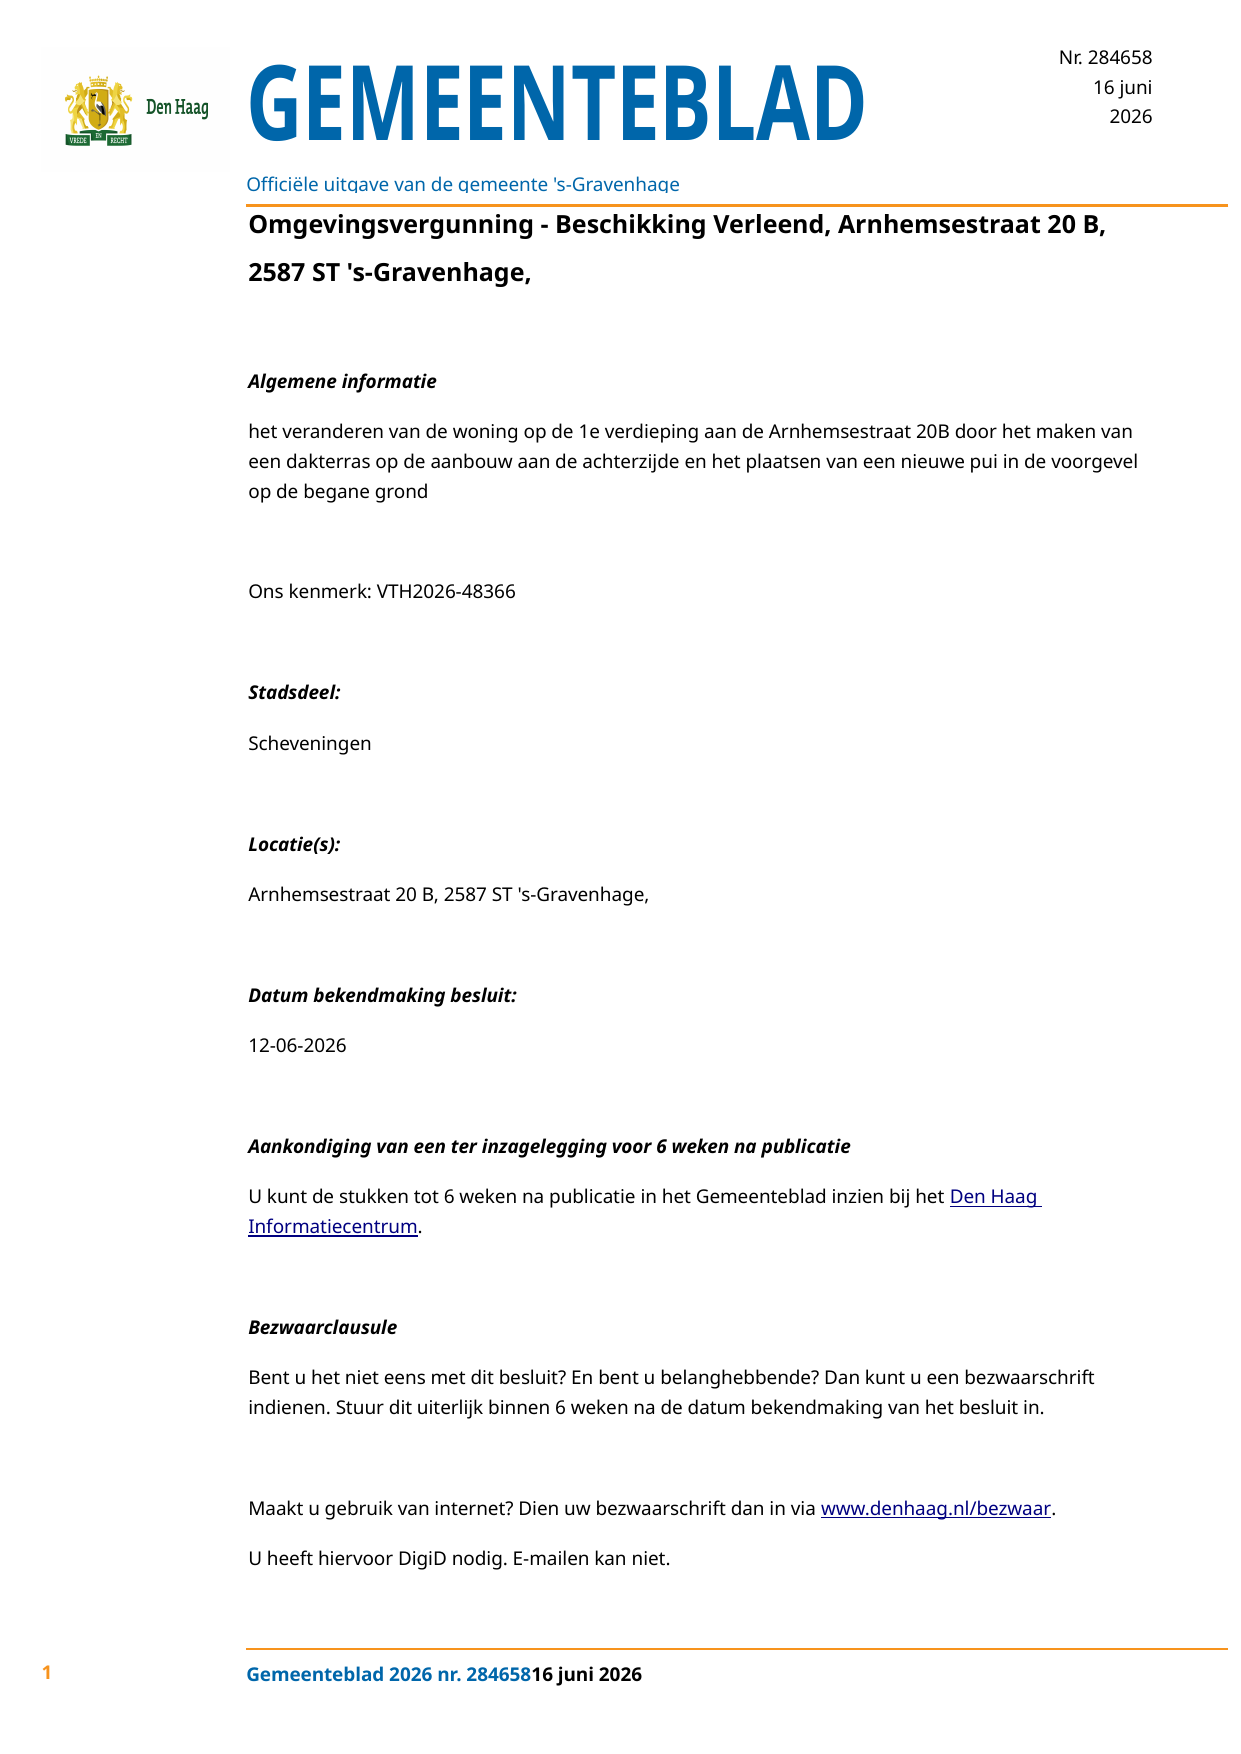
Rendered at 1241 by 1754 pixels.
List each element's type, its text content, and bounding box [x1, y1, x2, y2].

text Bent u het niet eens met dit besluit? En bent u belanghebbende? Dan kunt u een bezwaarschrift indienen. Stuur dit uiterlijk binnen 6 weken na de datum bekendmaking van het besluit in. [248, 1364, 1152, 1420]
text Locatie(s): [248, 831, 1152, 857]
text Aankondiging van een ter inzagelegging voor 6 weken na publicatie [248, 1133, 1152, 1159]
text Maakt u gebruik van internet? Dien uw bezwaarschrift dan in via www.denhaag.nl/bezwaar. [248, 1495, 1152, 1521]
text U kunt de stukken tot 6 weken na publicatie in het Gemeenteblad inzien bij het Den Haag Informatiecentrum. [248, 1184, 1152, 1239]
text Algemene informatie [248, 368, 1152, 394]
text Omgevingsvergunning - Beschikking Verleend, Arnhemsestraat 20 B, 2587 ST 's-Gravenhage, [248, 207, 1152, 288]
text Datum bekendmaking besluit: [248, 982, 1152, 1008]
text Bezwaarclausule [248, 1314, 1152, 1340]
text U heeft hiervoor DigiD nodig. E-mailen kan niet. [248, 1545, 1152, 1571]
text Arnhemsestraat 20 B, 2587 ST 's-Gravenhage, [248, 881, 1152, 907]
text het veranderen van de woning op de 1e verdieping aan de Arnhemsestraat 20B door het maken van een dakterras op de aanbouw aan de achterzijde en het plaatsen van een nieuwe pui in de voorgevel op de begane grond [248, 419, 1152, 504]
text 12-06-2026 [248, 1032, 1152, 1058]
text Scheveningen [248, 730, 1152, 756]
text Stadsdeel: [248, 679, 1152, 705]
picture [41, 47, 231, 172]
text Ons kenmerk: VTH2026-48366 [248, 579, 1152, 604]
